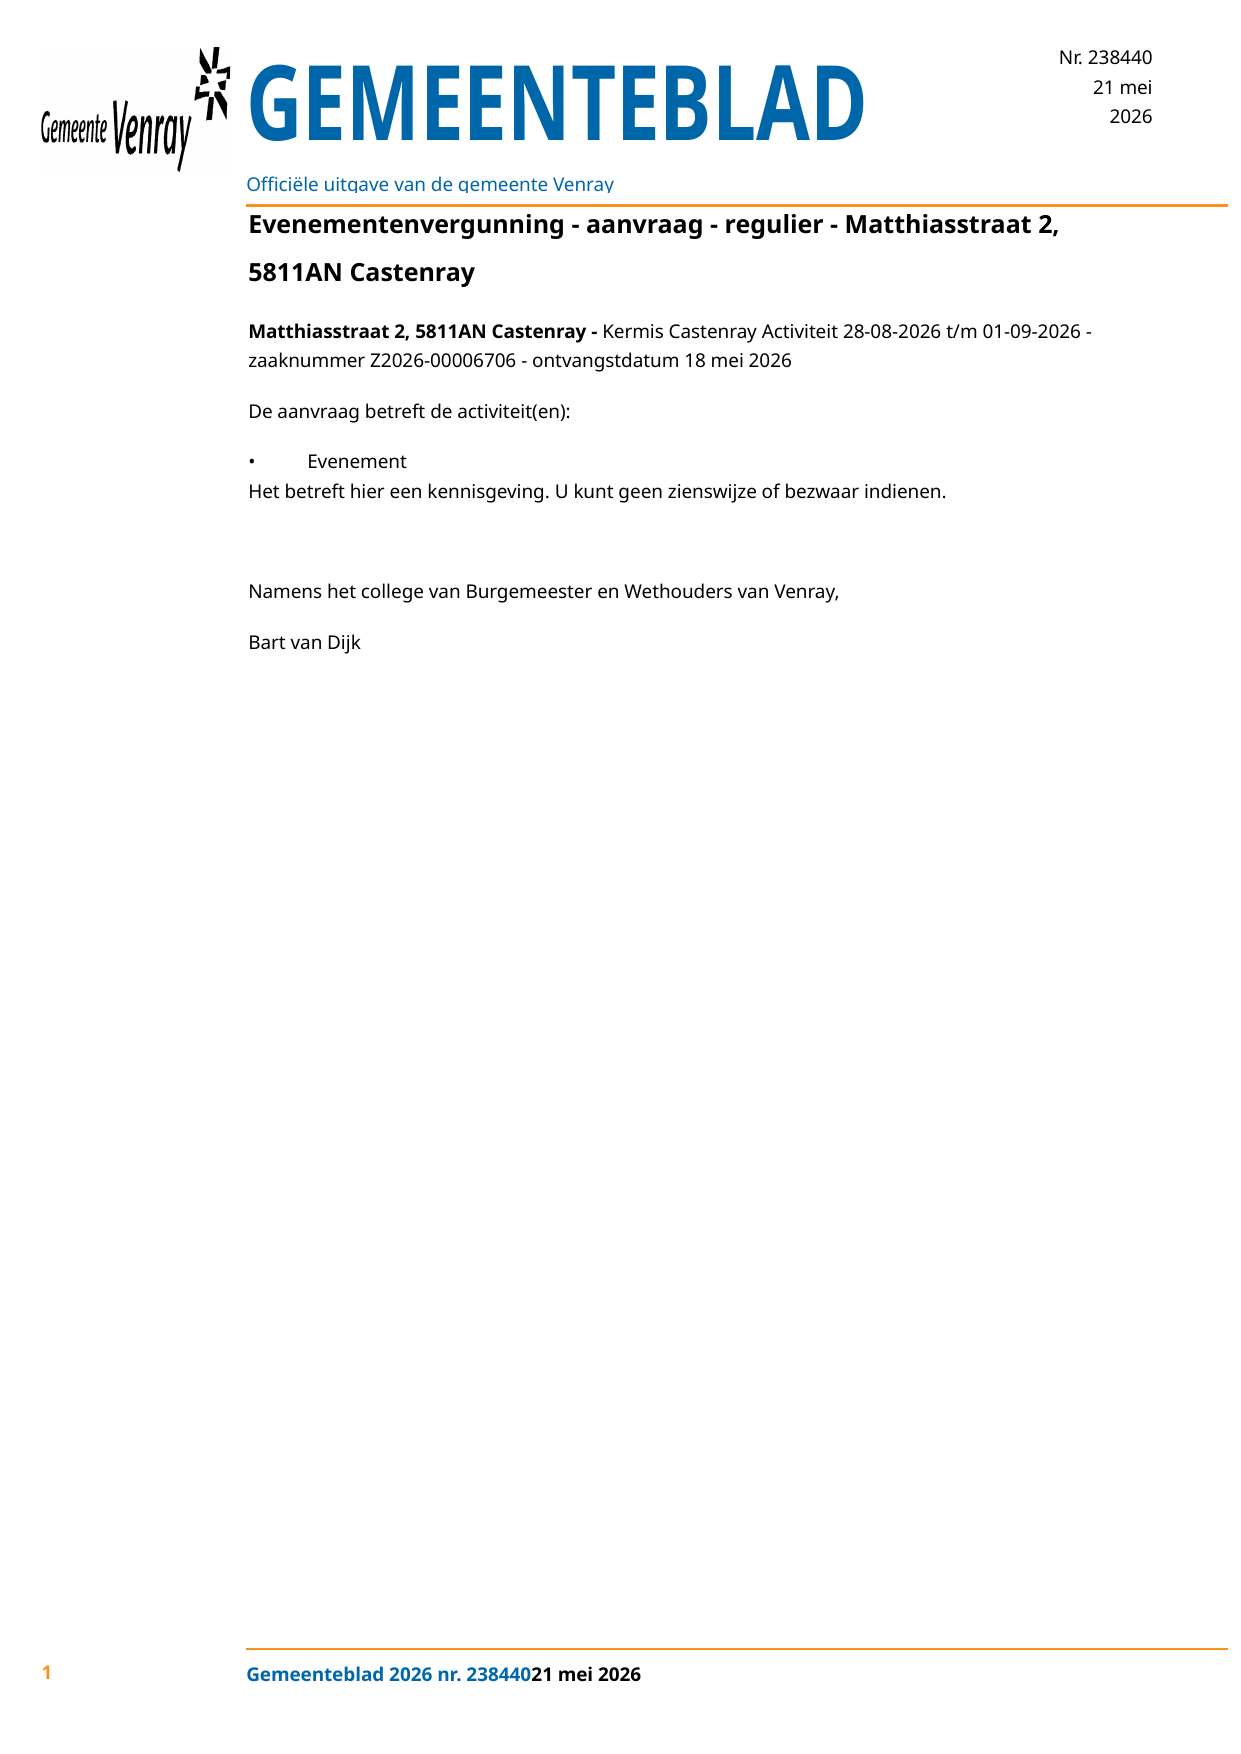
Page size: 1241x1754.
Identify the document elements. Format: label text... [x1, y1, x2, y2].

text Matthiasstraat 2, 5811AN Castenray - Kermis Castenray Activiteit 28-08-2026 t/m 01-09-2026 - zaaknummer Z2026-00006706 - ontvangstdatum 18 mei 2026 [248, 318, 1152, 373]
picture [41, 47, 231, 172]
text Evenementenvergunning - aanvraag - regulier - Matthiasstraat 2, 5811AN Castenray [248, 207, 1152, 288]
text De aanvraag betreft de activiteit(en): [248, 398, 1152, 424]
text Namens het college van Burgemeester en Wethouders van Venray, [248, 579, 1152, 604]
text Bart van Dijk [248, 629, 1152, 655]
list Evenement [248, 448, 1152, 474]
text Het betreft hier een kennisgeving. U kunt geen zienswijze of bezwaar indienen. [248, 478, 1152, 504]
